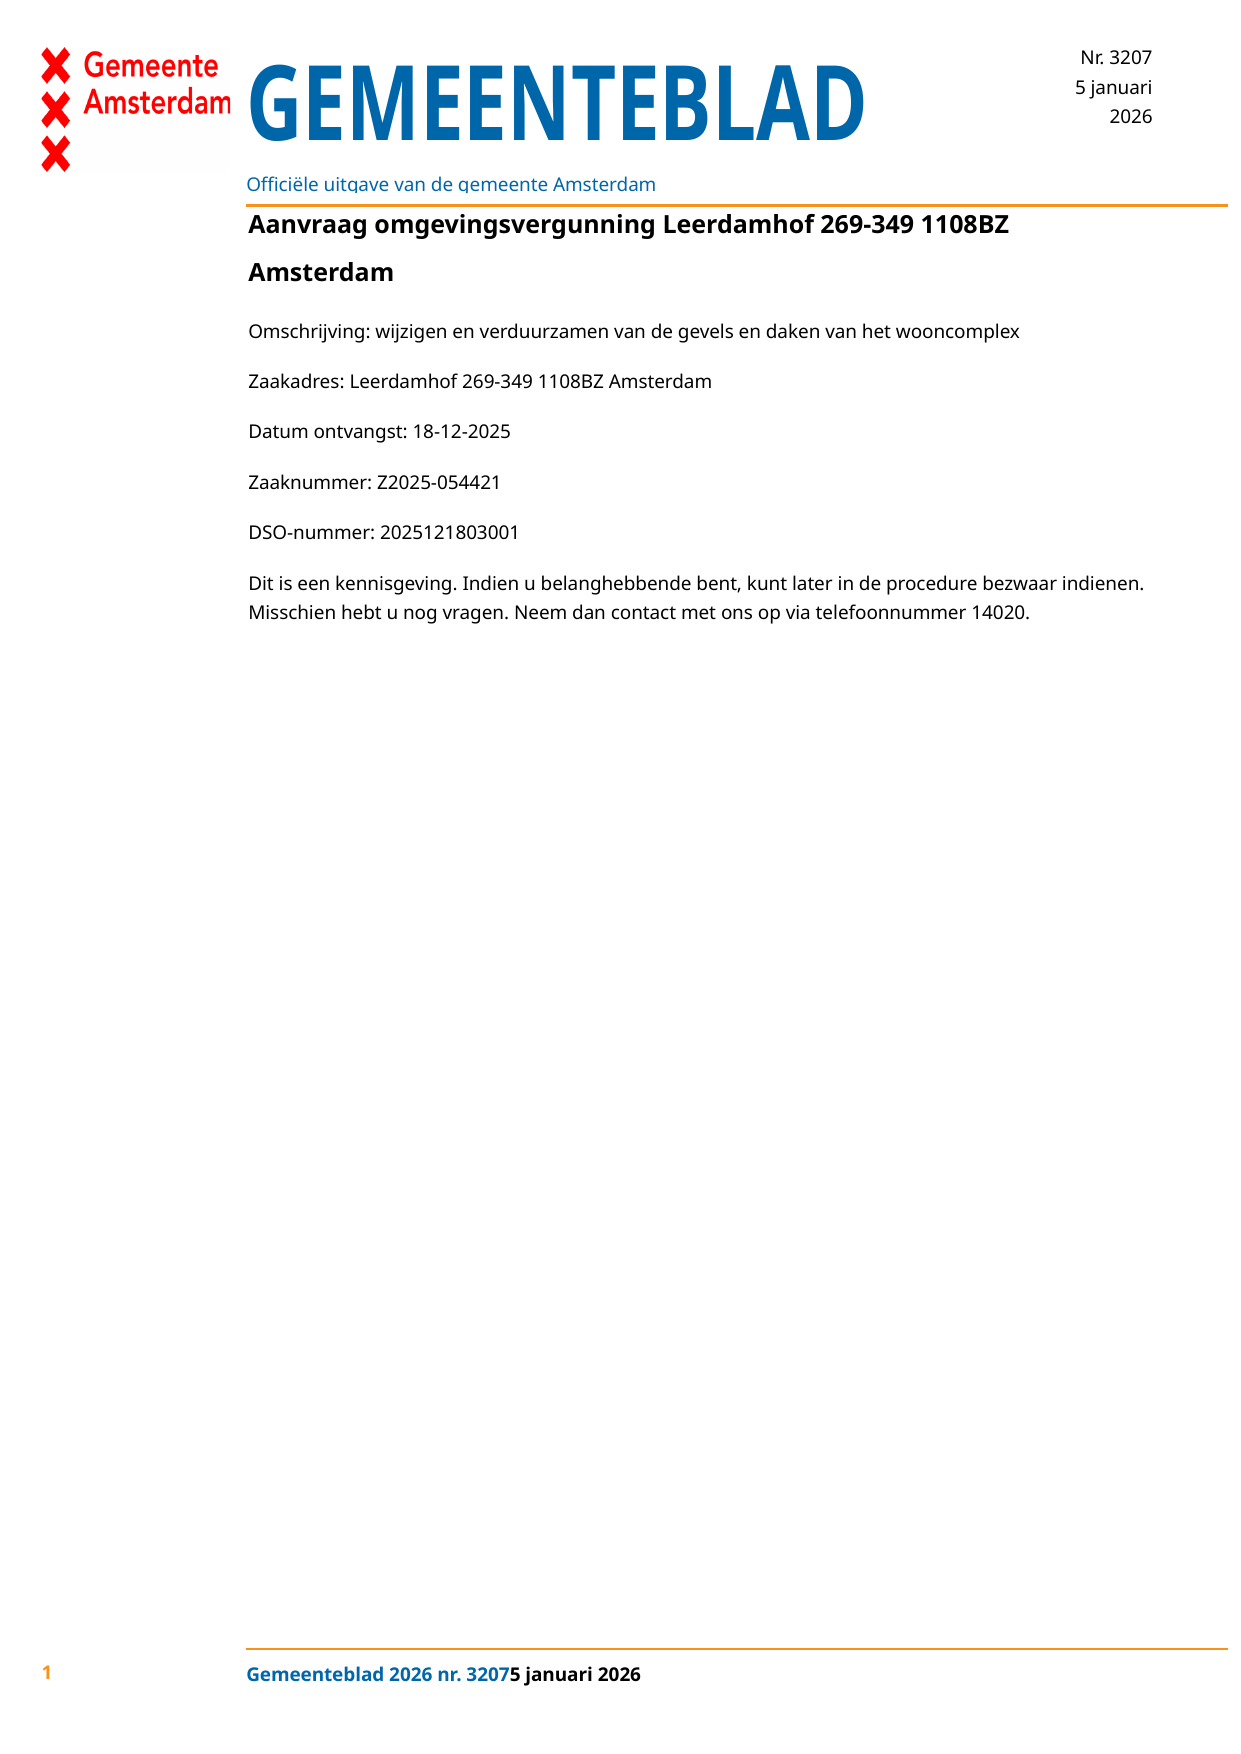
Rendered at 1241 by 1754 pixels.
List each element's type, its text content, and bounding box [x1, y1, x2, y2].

text DSO-nummer: 2025121803001 [248, 519, 1152, 545]
picture [41, 47, 231, 172]
text Zaakadres: Leerdamhof 269-349 1108BZ Amsterdam [248, 368, 1152, 394]
text Omschrijving: wijzigen en verduurzamen van de gevels en daken van het wooncomplex [248, 318, 1152, 344]
text Dit is een kennisgeving. Indien u belanghebbende bent, kunt later in de procedure bezwaar indienen. Misschien hebt u nog vragen. Neem dan contact met ons op via telefoonnummer 14020. [248, 570, 1152, 625]
text Datum ontvangst: 18-12-2025 [248, 419, 1152, 444]
text Aanvraag omgevingsvergunning Leerdamhof 269-349 1108BZ Amsterdam [248, 207, 1152, 288]
text Zaaknummer: Z2025-054421 [248, 469, 1152, 495]
